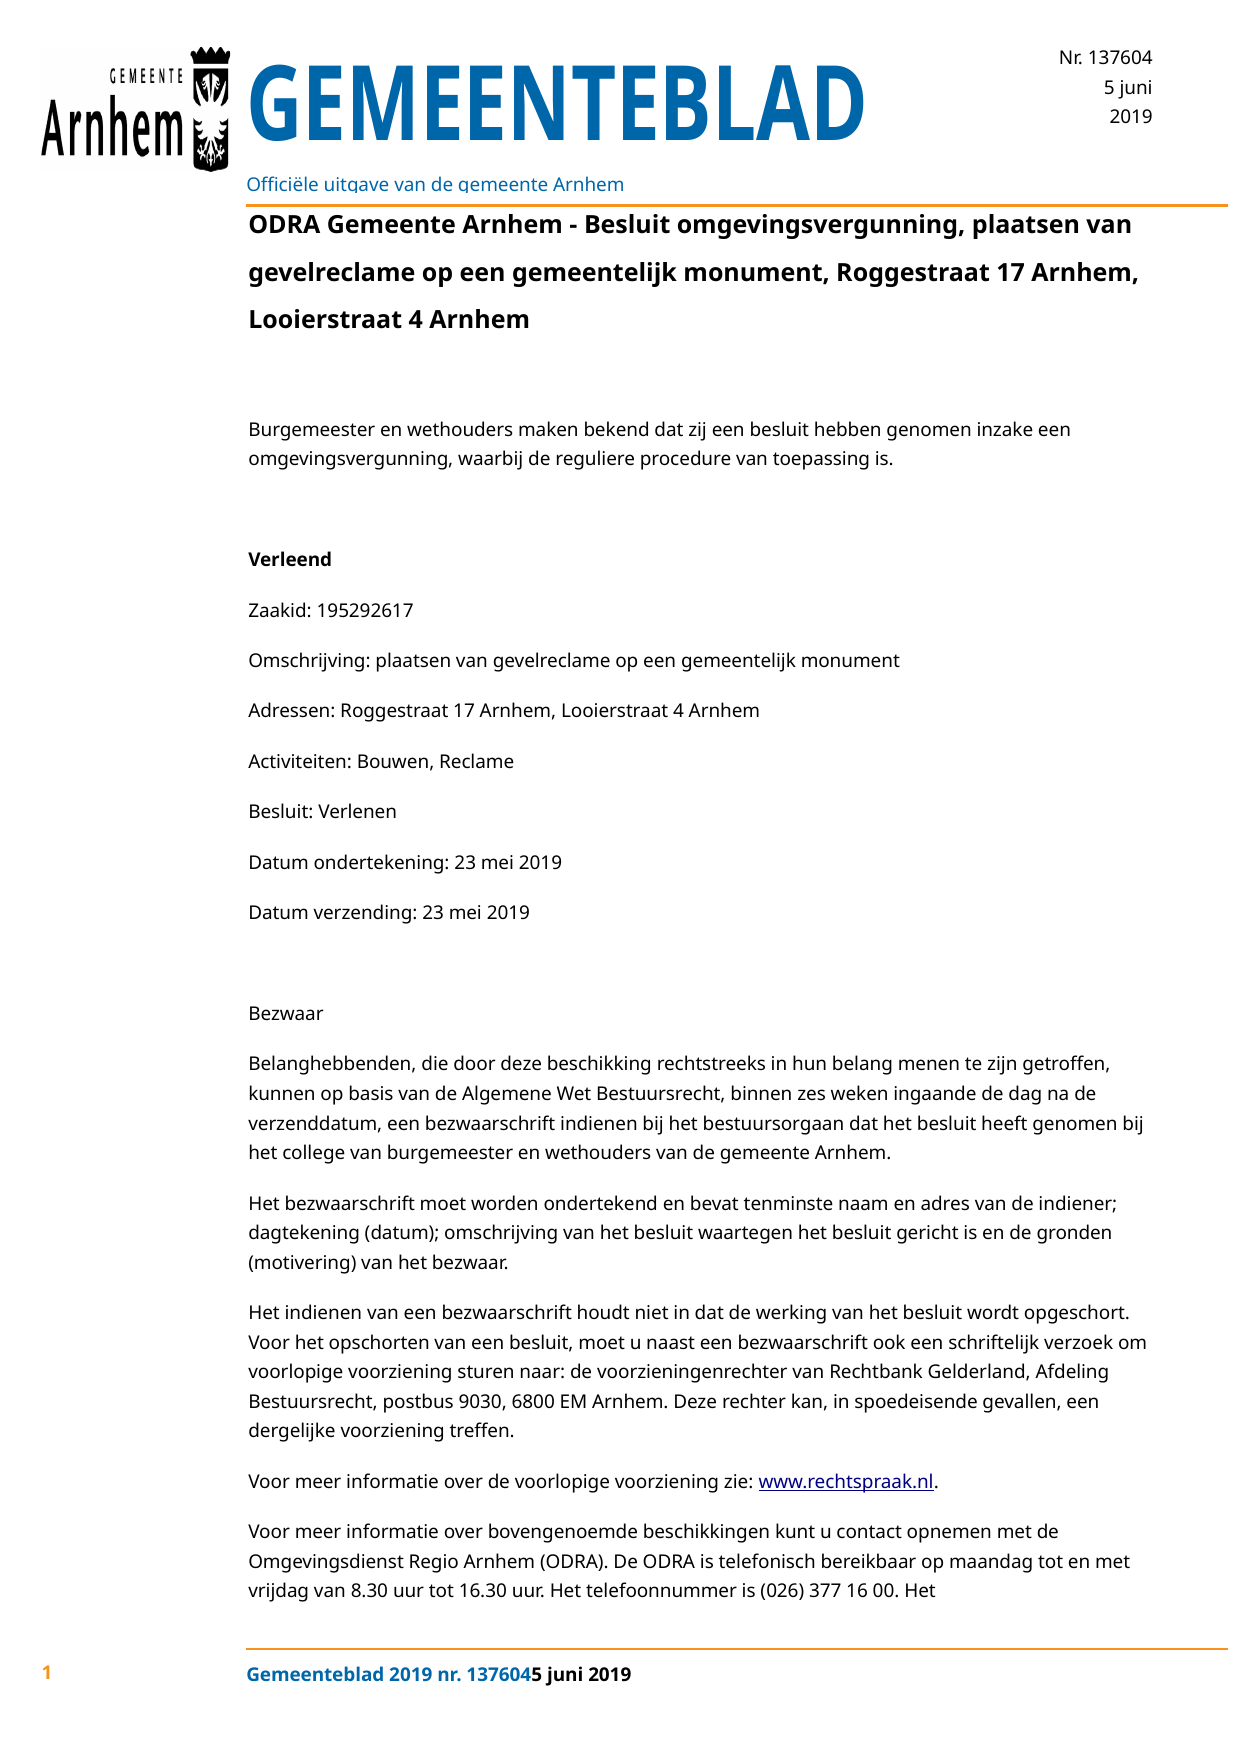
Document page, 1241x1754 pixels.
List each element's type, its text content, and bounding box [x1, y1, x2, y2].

text Bezwaar [248, 1000, 1152, 1026]
text ODRA Gemeente Arnhem - Besluit omgevingsvergunning, plaatsen van gevelreclame op een gemeentelijk monument, Roggestraat 17 Arnhem, Looierstraat 4 Arnhem [248, 207, 1152, 336]
text Datum verzending: 23 mei 2019 [248, 899, 1152, 925]
text Besluit: Verlenen [248, 798, 1152, 824]
text Omschrijving: plaatsen van gevelreclame op een gemeentelijk monument [248, 647, 1152, 673]
text Adressen: Roggestraat 17 Arnhem, Looierstraat 4 Arnhem [248, 698, 1152, 723]
text Verleend [248, 546, 1152, 572]
text Datum ondertekening: 23 mei 2019 [248, 849, 1152, 874]
text Activiteiten: Bouwen, Reclame [248, 748, 1152, 774]
text Het indienen van een bezwaarschrift houdt niet in dat de werking van het besluit wordt opgeschort. Voor het opschorten van een besluit, moet u naast een bezwaarschrift ook een schriftelijk verzoek om voorlopige voorziening sturen naar: de voorzieningenrechter van Rechtbank Gelderland, Afdeling Bestuursrecht, postbus 9030, 6800 EM Arnhem. Deze rechter kan, in spoedeisende gevallen, een dergelijke voorziening treffen. [248, 1299, 1152, 1443]
text Belanghebbenden, die door deze beschikking rechtstreeks in hun belang menen te zijn getroffen, kunnen op basis van de Algemene Wet Bestuursrecht, binnen zes weken ingaande de dag na de verzenddatum, een bezwaarschrift indienen bij het bestuursorgaan dat het besluit heeft genomen bij het college van burgemeester en wethouders van de gemeente Arnhem. [248, 1051, 1152, 1165]
text Burgemeester en wethouders maken bekend dat zij een besluit hebben genomen inzake een omgevingsvergunning, waarbij de reguliere procedure van toepassing is. [248, 416, 1152, 471]
text Voor meer informatie over de voorlopige voorziening zie: www.rechtspraak.nl. [248, 1468, 1152, 1494]
text Zaakid: 195292617 [248, 597, 1152, 622]
text Het bezwaarschrift moet worden ondertekend en bevat tenminste naam en adres van de indiener; dagtekening (datum); omschrijving van het besluit waartegen het besluit gericht is en de gronden (motivering) van het bezwaar. [248, 1190, 1152, 1274]
text Voor meer informatie over bovengenoemde beschikkingen kunt u contact opnemen met de Omgevingsdienst Regio Arnhem (ODRA). De ODRA is telefonisch bereikbaar op maandag tot en met vrijdag van 8.30 uur tot 16.30 uur. Het telefoonnummer is (026) 377 16 00. Het [248, 1518, 1152, 1603]
picture [41, 47, 231, 172]
